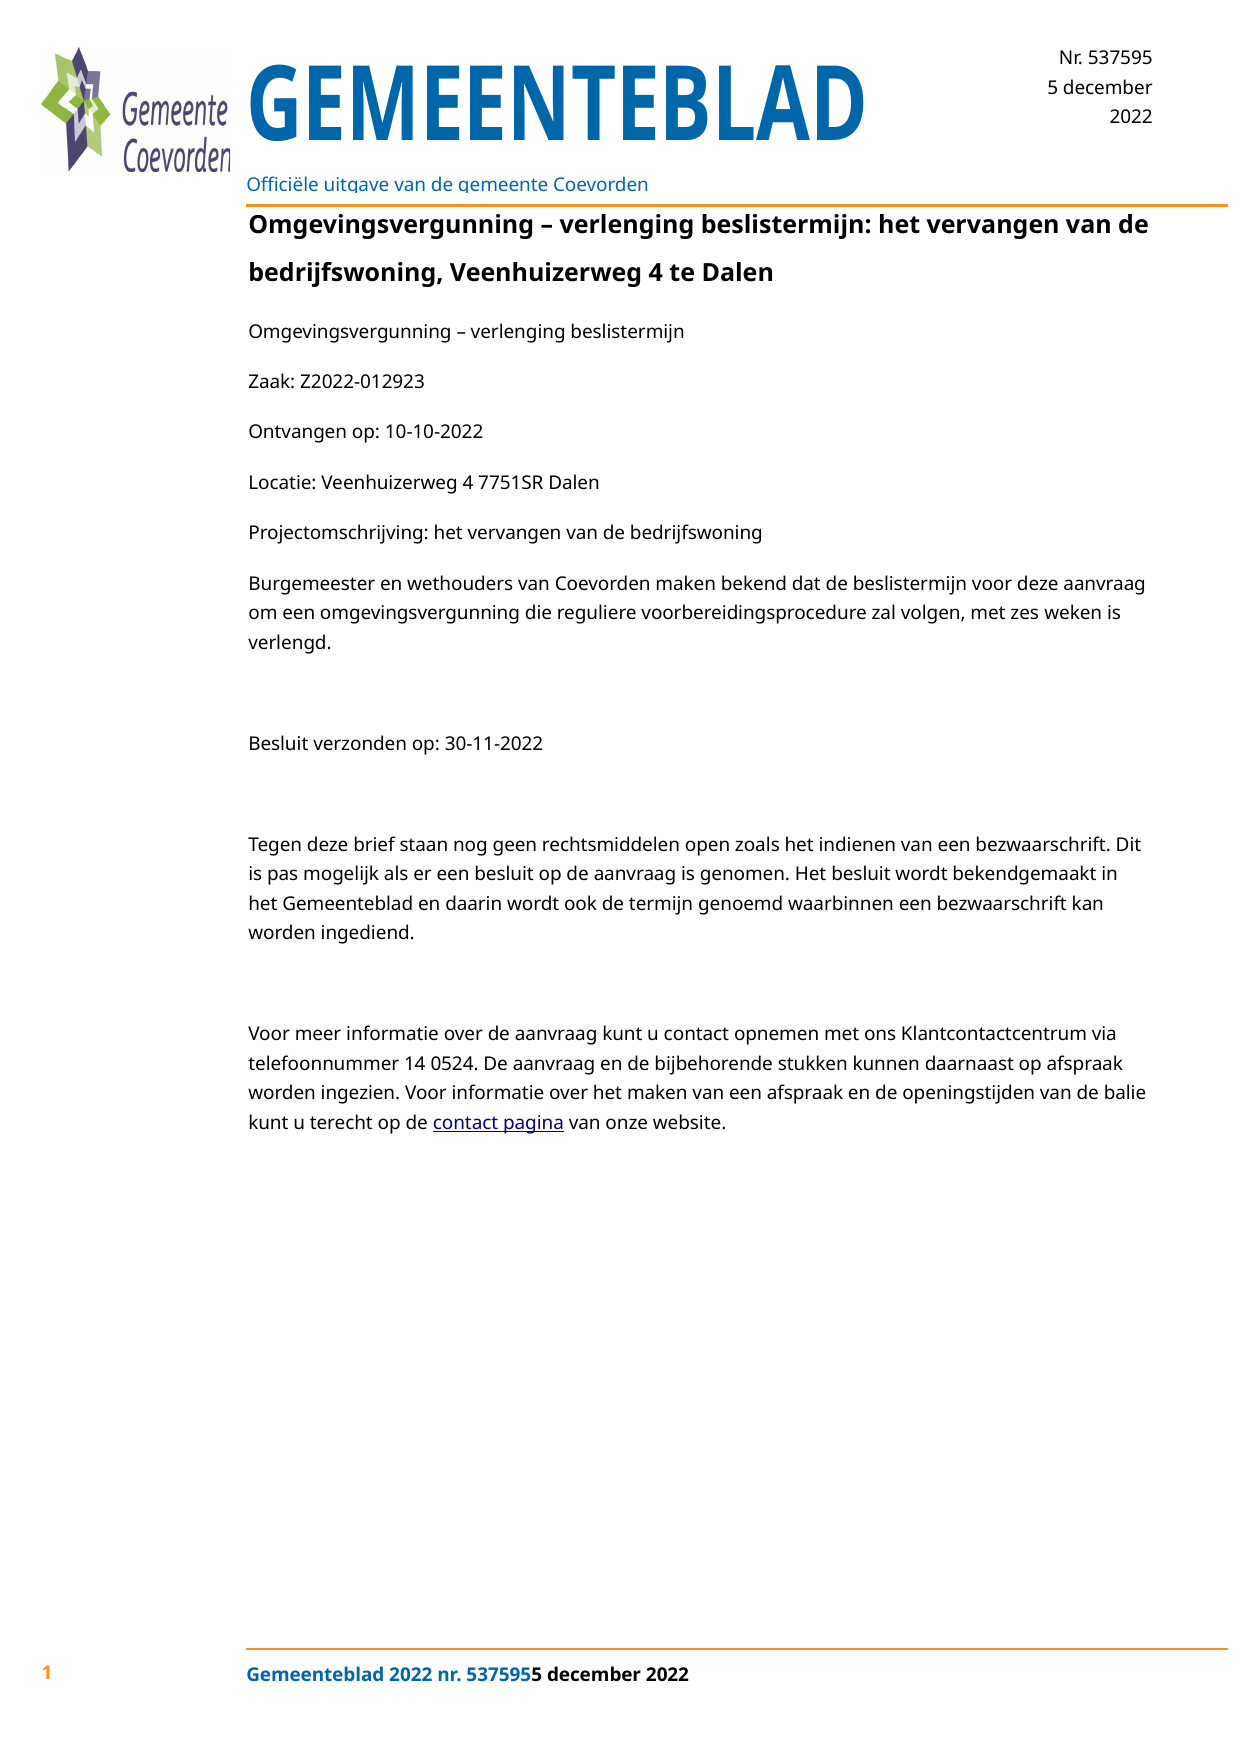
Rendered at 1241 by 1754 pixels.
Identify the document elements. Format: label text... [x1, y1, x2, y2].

text Locatie: Veenhuizerweg 4 7751SR Dalen [248, 469, 1152, 495]
picture [41, 47, 231, 172]
text Zaak: Z2022-012923 [248, 368, 1152, 394]
text Tegen deze brief staan nog geen rechtsmiddelen open zoals het indienen van een bezwaarschrift. Dit is pas mogelijk als er een besluit op de aanvraag is genomen. Het besluit wordt bekendgemaakt in het Gemeenteblad en daarin wordt ook de termijn genoemd waarbinnen een bezwaarschrift kan worden ingediend. [248, 831, 1152, 945]
text Omgevingsvergunning – verlenging beslistermijn: het vervangen van de bedrijfswoning, Veenhuizerweg 4 te Dalen [248, 207, 1152, 288]
text Besluit verzonden op: 30-11-2022 [248, 730, 1152, 756]
text Omgevingsvergunning – verlenging beslistermijn [248, 318, 1152, 344]
text Burgemeester en wethouders van Coevorden maken bekend dat de beslistermijn voor deze aanvraag om een omgevingsvergunning die reguliere voorbereidingsprocedure zal volgen, met zes weken is verlengd. [248, 570, 1152, 655]
text Voor meer informatie over de aanvraag kunt u contact opnemen met ons Klantcontactcentrum via telefoonnummer 14 0524. De aanvraag en de bijbehorende stukken kunnen daarnaast op afspraak worden ingezien. Voor informatie over het maken van een afspraak en de openingstijden van de balie kunt u terecht op de contact pagina van onze website. [248, 1020, 1152, 1135]
text Projectomschrijving: het vervangen van de bedrijfswoning [248, 519, 1152, 545]
text Ontvangen op: 10-10-2022 [248, 419, 1152, 444]
